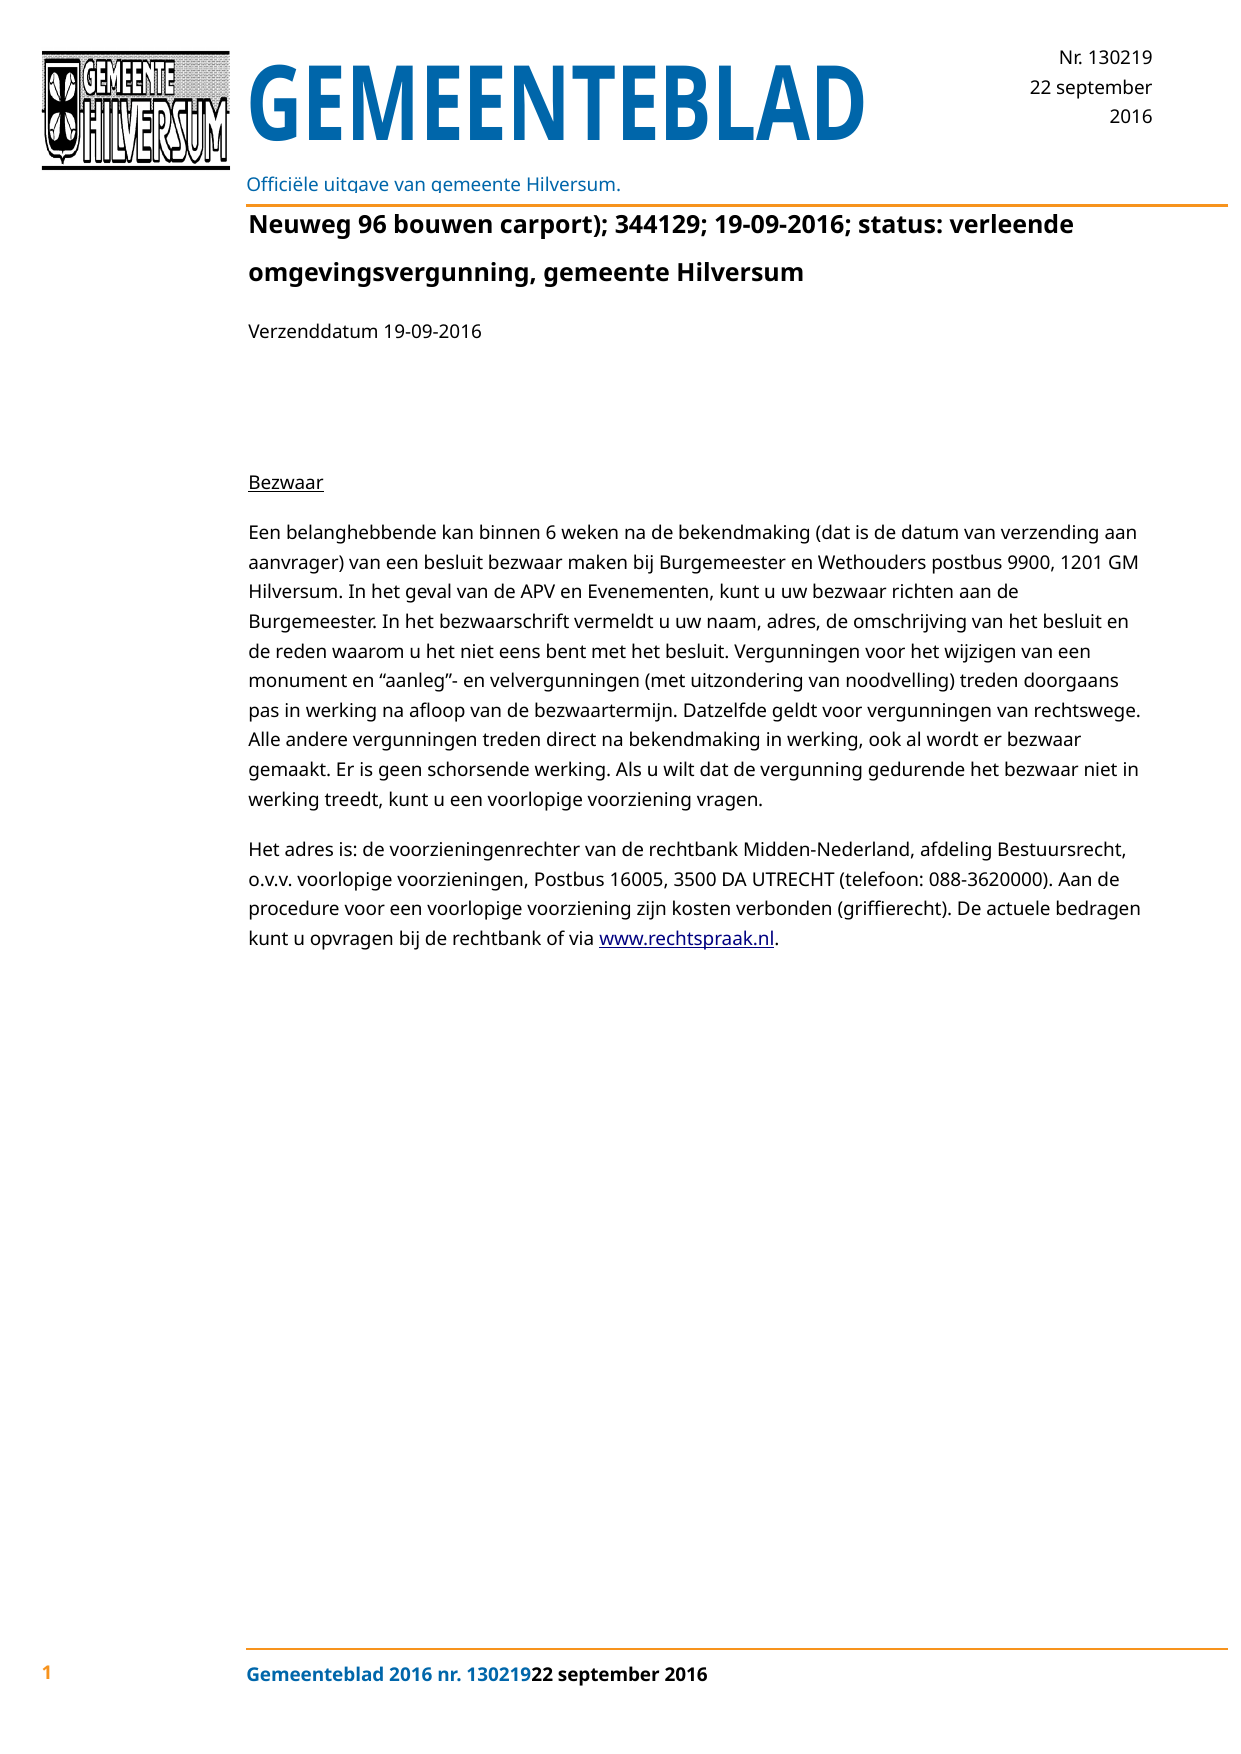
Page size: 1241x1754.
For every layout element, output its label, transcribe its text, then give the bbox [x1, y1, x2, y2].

picture [41, 47, 231, 172]
text Neuweg 96 bouwen carport); 344129; 19-09-2016; status: verleende omgevingsvergunning, gemeente Hilversum [248, 207, 1152, 288]
text Verzenddatum 19-09-2016 [248, 318, 1152, 344]
text Bezwaar [248, 469, 1152, 495]
text Een belanghebbende kan binnen 6 weken na de bekendmaking (dat is de datum van verzending aan aanvrager) van een besluit bezwaar maken bij Burgemeester en Wethouders postbus 9900, 1201 GM Hilversum. In het geval van de APV en Evenementen, kunt u uw bezwaar richten aan de Burgemeester. In het bezwaarschrift vermeldt u uw naam, adres, de omschrijving van het besluit en de reden waarom u het niet eens bent met het besluit. Vergunningen voor het wijzigen van een monument en “aanleg”- en velvergunningen (met uitzondering van noodvelling) treden doorgaans pas in werking na afloop van de bezwaartermijn. Datzelfde geldt voor vergunningen van rechtswege. Alle andere vergunningen treden direct na bekendmaking in werking, ook al wordt er bezwaar gemaakt. Er is geen schorsende werking. Als u wilt dat de vergunning gedurende het bezwaar niet in werking treedt, kunt u een voorlopige voorziening vragen. [248, 519, 1152, 812]
text Het adres is: de voorzieningenrechter van de rechtbank Midden-Nederland, afdeling Bestuursrecht, o.v.v. voorlopige voorzieningen, Postbus 16005, 3500 DA UTRECHT (telefoon: 088-3620000). Aan de procedure voor een voorlopige voorziening zijn kosten verbonden (griffierecht). De actuele bedragen kunt u opvragen bij de rechtbank of via www.rechtspraak.nl. [248, 836, 1152, 951]
